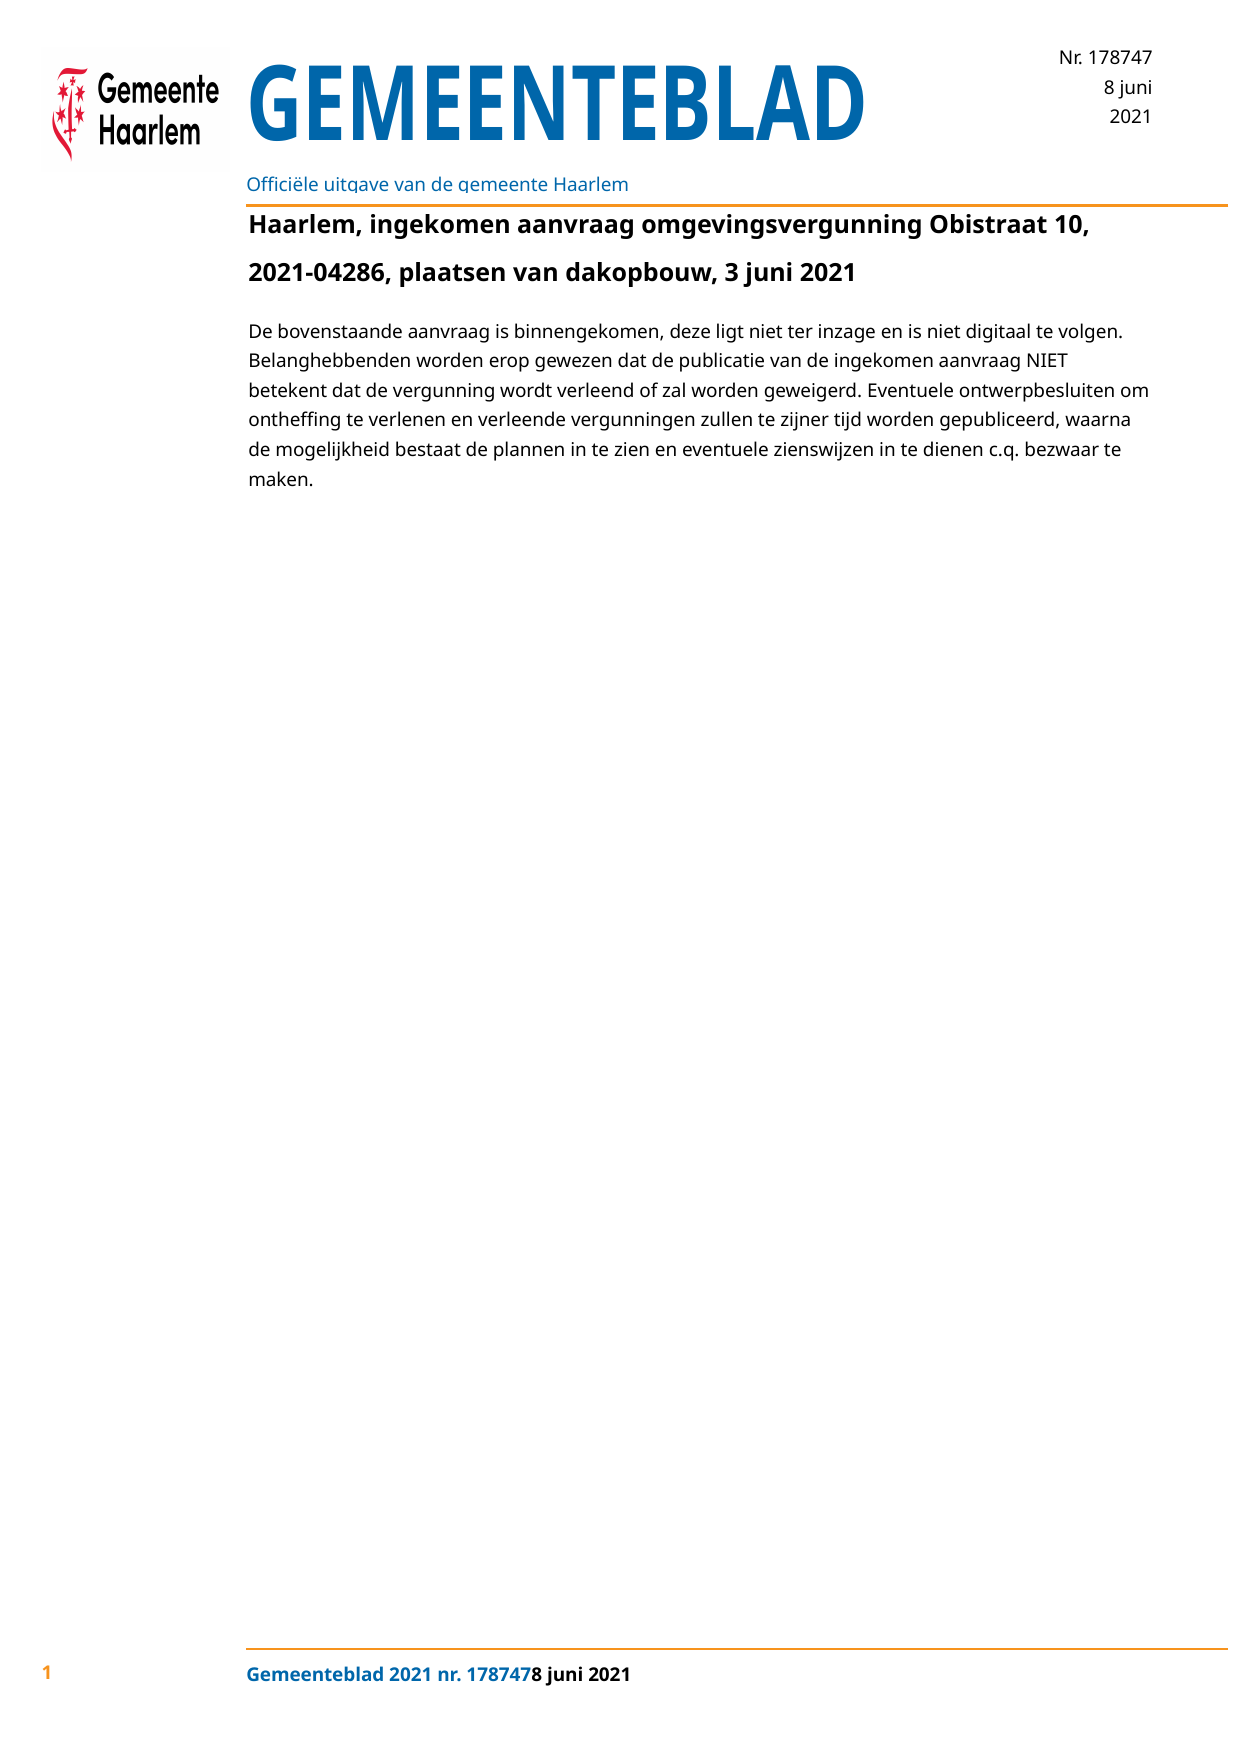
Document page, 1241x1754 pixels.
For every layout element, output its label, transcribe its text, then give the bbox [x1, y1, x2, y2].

picture [41, 47, 231, 172]
text De bovenstaande aanvraag is binnengekomen, deze ligt niet ter inzage en is niet digitaal te volgen. Belanghebbenden worden erop gewezen dat de publicatie van de ingekomen aanvraag NIET betekent dat de vergunning wordt verleend of zal worden geweigerd. Eventuele ontwerpbesluiten om ontheffing te verlenen en verleende vergunningen zullen te zijner tijd worden gepubliceerd, waarna de mogelijkheid bestaat de plannen in te zien en eventuele zienswijzen in te dienen c.q. bezwaar te maken. [248, 318, 1152, 492]
text Haarlem, ingekomen aanvraag omgevingsvergunning Obistraat 10, 2021-04286, plaatsen van dakopbouw, 3 juni 2021 [248, 207, 1152, 288]
